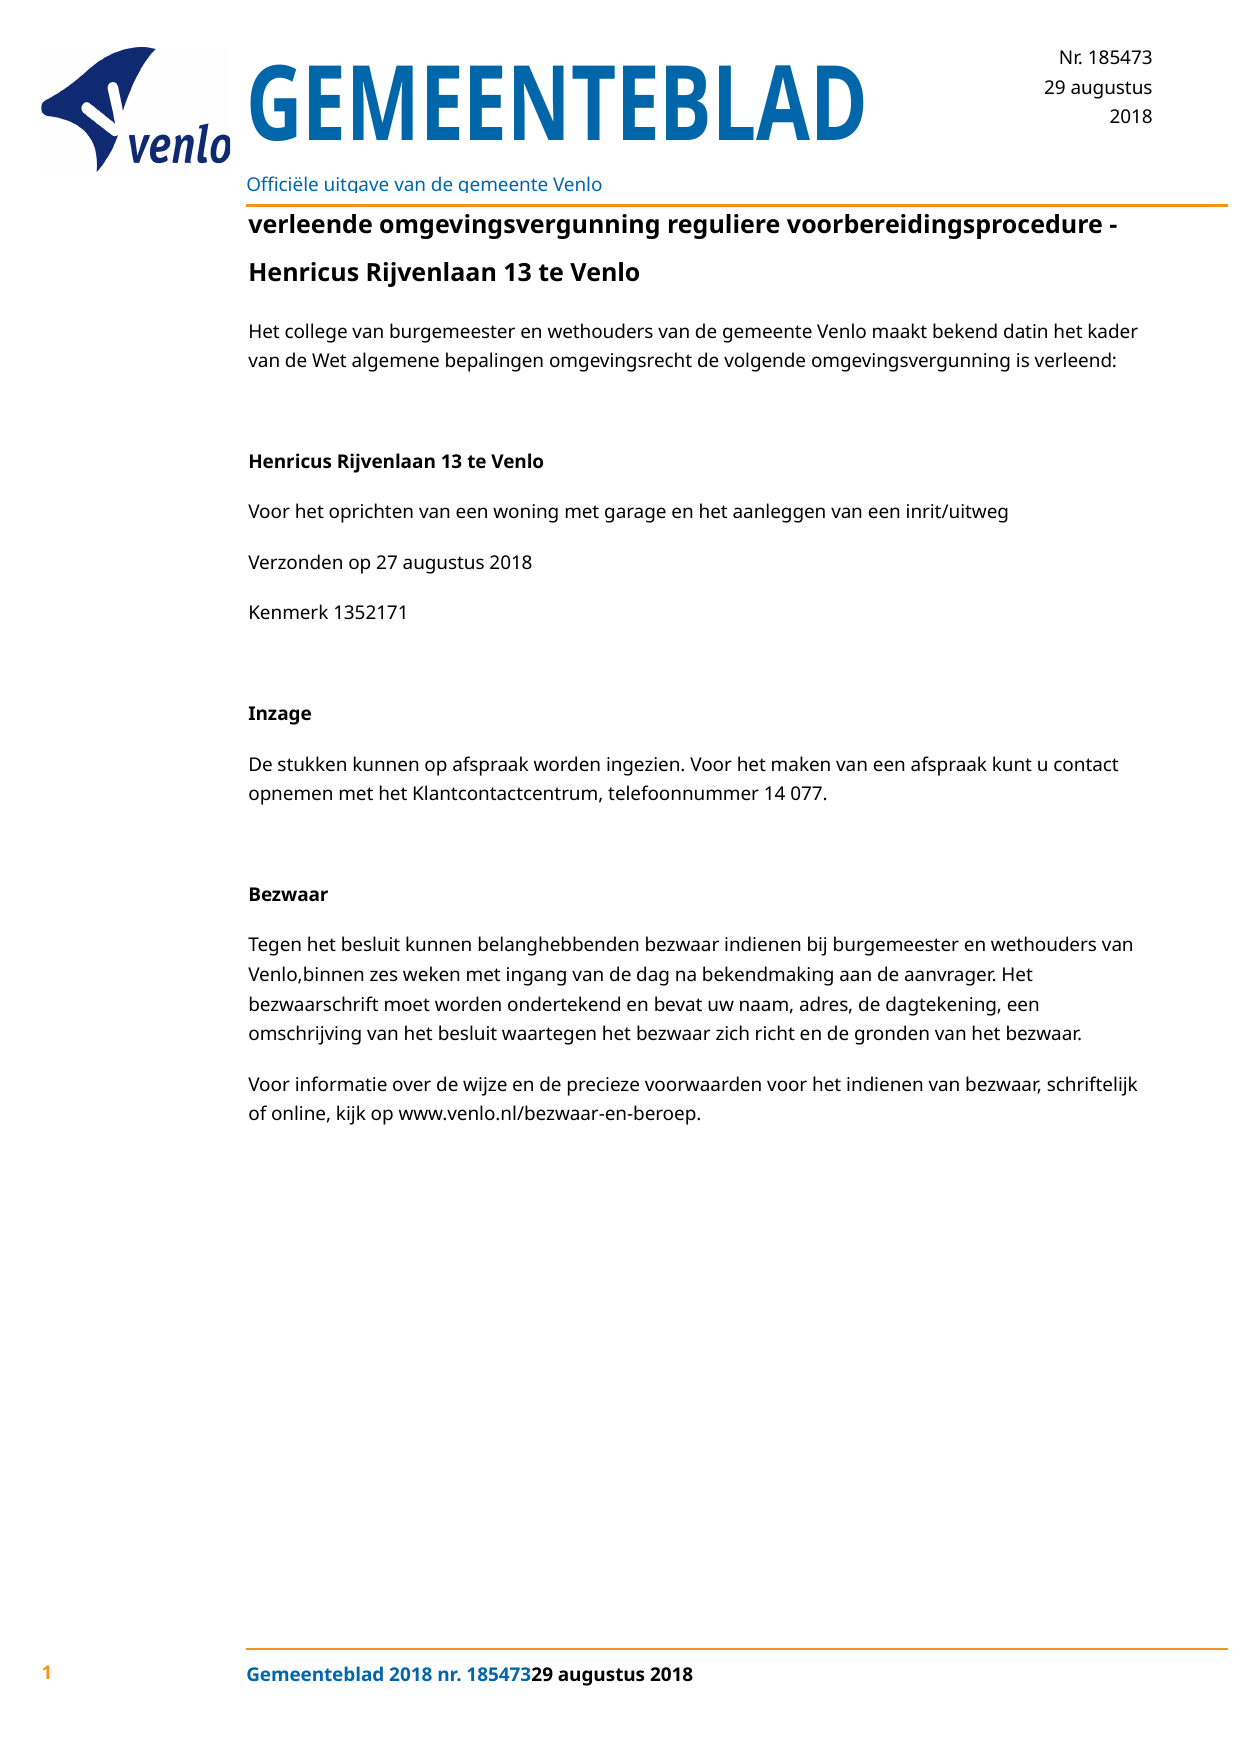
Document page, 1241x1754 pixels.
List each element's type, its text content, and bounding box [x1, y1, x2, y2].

text Inzage [248, 700, 1152, 726]
text Voor het oprichten van een woning met garage en het aanleggen van een inrit/uitweg [248, 499, 1152, 524]
text Kenmerk 1352171 [248, 599, 1152, 625]
text Henricus Rijvenlaan 13 te Venlo [248, 448, 1152, 474]
text Tegen het besluit kunnen belanghebbenden bezwaar indienen bij burgemeester en wethouders van Venlo,binnen zes weken met ingang van de dag na bekendmaking aan de aanvrager. Het bezwaarschrift moet worden ondertekend en bevat uw naam, adres, de dagtekening, een omschrijving van het besluit waartegen het bezwaar zich richt en de gronden van het bezwaar. [248, 932, 1152, 1046]
text Het college van burgemeester en wethouders van de gemeente Venlo maakt bekend datin het kader van de Wet algemene bepalingen omgevingsrecht de volgende omgevingsvergunning is verleend: [248, 318, 1152, 373]
text Bezwaar [248, 881, 1152, 907]
text Verzonden op 27 augustus 2018 [248, 549, 1152, 575]
text Voor informatie over de wijze en de precieze voorwaarden voor het indienen van bezwaar, schriftelijk of online, kijk op www.venlo.nl/bezwaar-en-beroep. [248, 1071, 1152, 1126]
text De stukken kunnen op afspraak worden ingezien. Voor het maken van een afspraak kunt u contact opnemen met het Klantcontactcentrum, telefoonnummer 14 077. [248, 751, 1152, 806]
text verleende omgevingsvergunning reguliere voorbereidingsprocedure - Henricus Rijvenlaan 13 te Venlo [248, 207, 1152, 288]
picture [41, 47, 231, 172]
